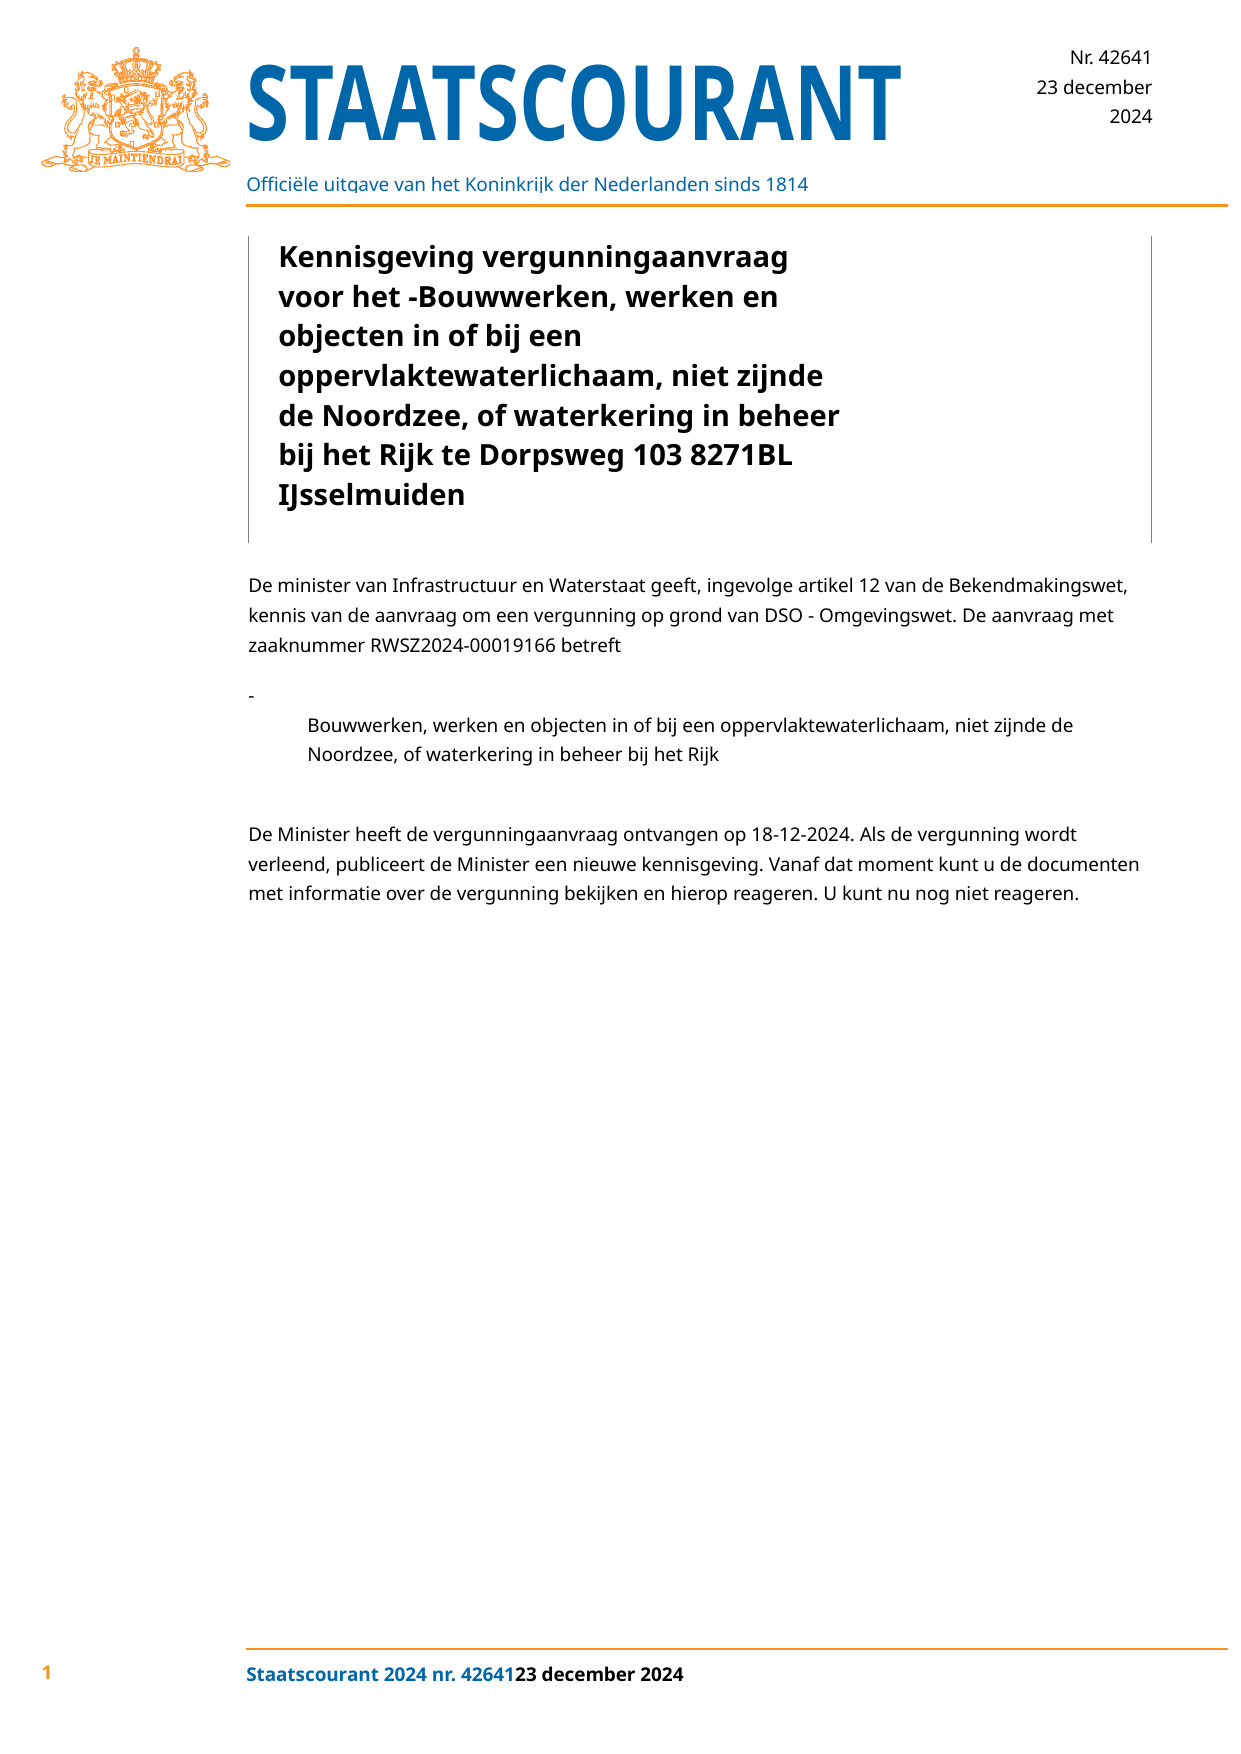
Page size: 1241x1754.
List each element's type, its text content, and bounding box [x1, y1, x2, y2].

text De Minister heeft de vergunningaanvraag ontvangen op 18-12-2024. Als de vergunning wordt verleend, publiceert de Minister een nieuwe kennisgeving. Vanaf dat moment kunt u de documenten met informatie over de vergunning bekijken en hierop reageren. U kunt nu nog niet reageren. [248, 821, 1152, 906]
table_header [1090, 236, 1151, 413]
text De minister van Infrastructuur en Waterstaat geeft, ingevolge artikel 12 van de Bekendmakingswet, kennis van de aanvraag om een vergunning op grond van DSO - Omgevingswet. De aanvraag met zaaknummer RWSZ2024-00019166 betreft [248, 573, 1152, 658]
list Bouwwerken, werken en objecten in of bij een oppervlaktewaterlichaam, niet zijnde de Noordzee, of waterkering in beheer bij het Rijk [248, 712, 1152, 767]
table_header [850, 236, 912, 413]
table_header [850, 414, 1151, 543]
picture [912, 236, 1090, 414]
picture [41, 47, 231, 172]
table_header Kennisgeving vergunningaanvraag voor het -Bouwwerken, werken en objecten in of bij een oppervlaktewaterlichaam, niet zijnde de Noordzee, of waterkering in beheer bij het Rijk te Dorpsweg 103 8271BL IJsselmuiden [249, 236, 850, 543]
